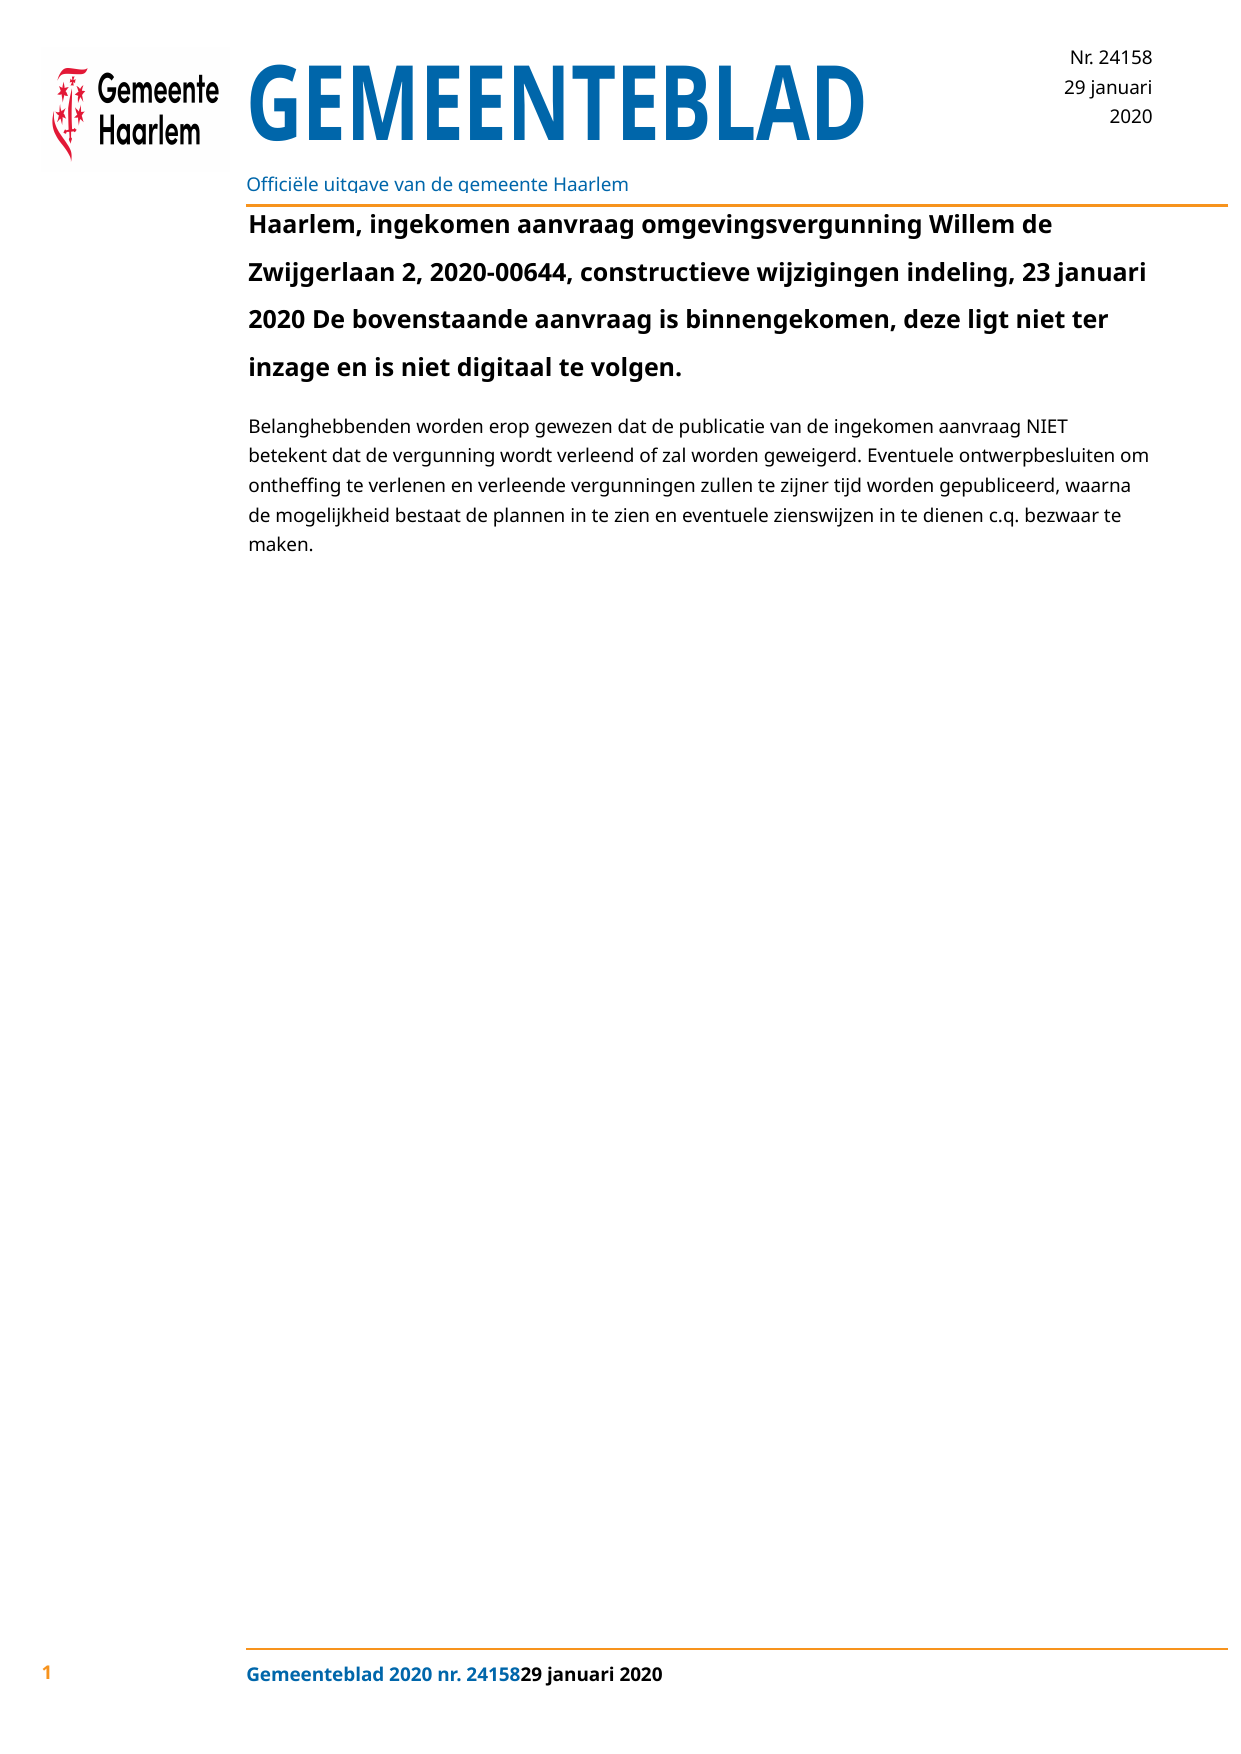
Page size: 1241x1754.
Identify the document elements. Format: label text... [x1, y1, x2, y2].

text Belanghebbenden worden erop gewezen dat de publicatie van de ingekomen aanvraag NIET betekent dat de vergunning wordt verleend of zal worden geweigerd. Eventuele ontwerpbesluiten om ontheffing te verlenen en verleende vergunningen zullen te zijner tijd worden gepubliceerd, waarna de mogelijkheid bestaat de plannen in te zien en eventuele zienswijzen in te dienen c.q. bezwaar te maken. [248, 413, 1152, 557]
text Haarlem, ingekomen aanvraag omgevingsvergunning Willem de Zwijgerlaan 2, 2020-00644, constructieve wijzigingen indeling, 23 januari 2020 De bovenstaande aanvraag is binnengekomen, deze ligt niet ter inzage en is niet digitaal te volgen. [248, 207, 1152, 384]
picture [41, 47, 231, 172]
